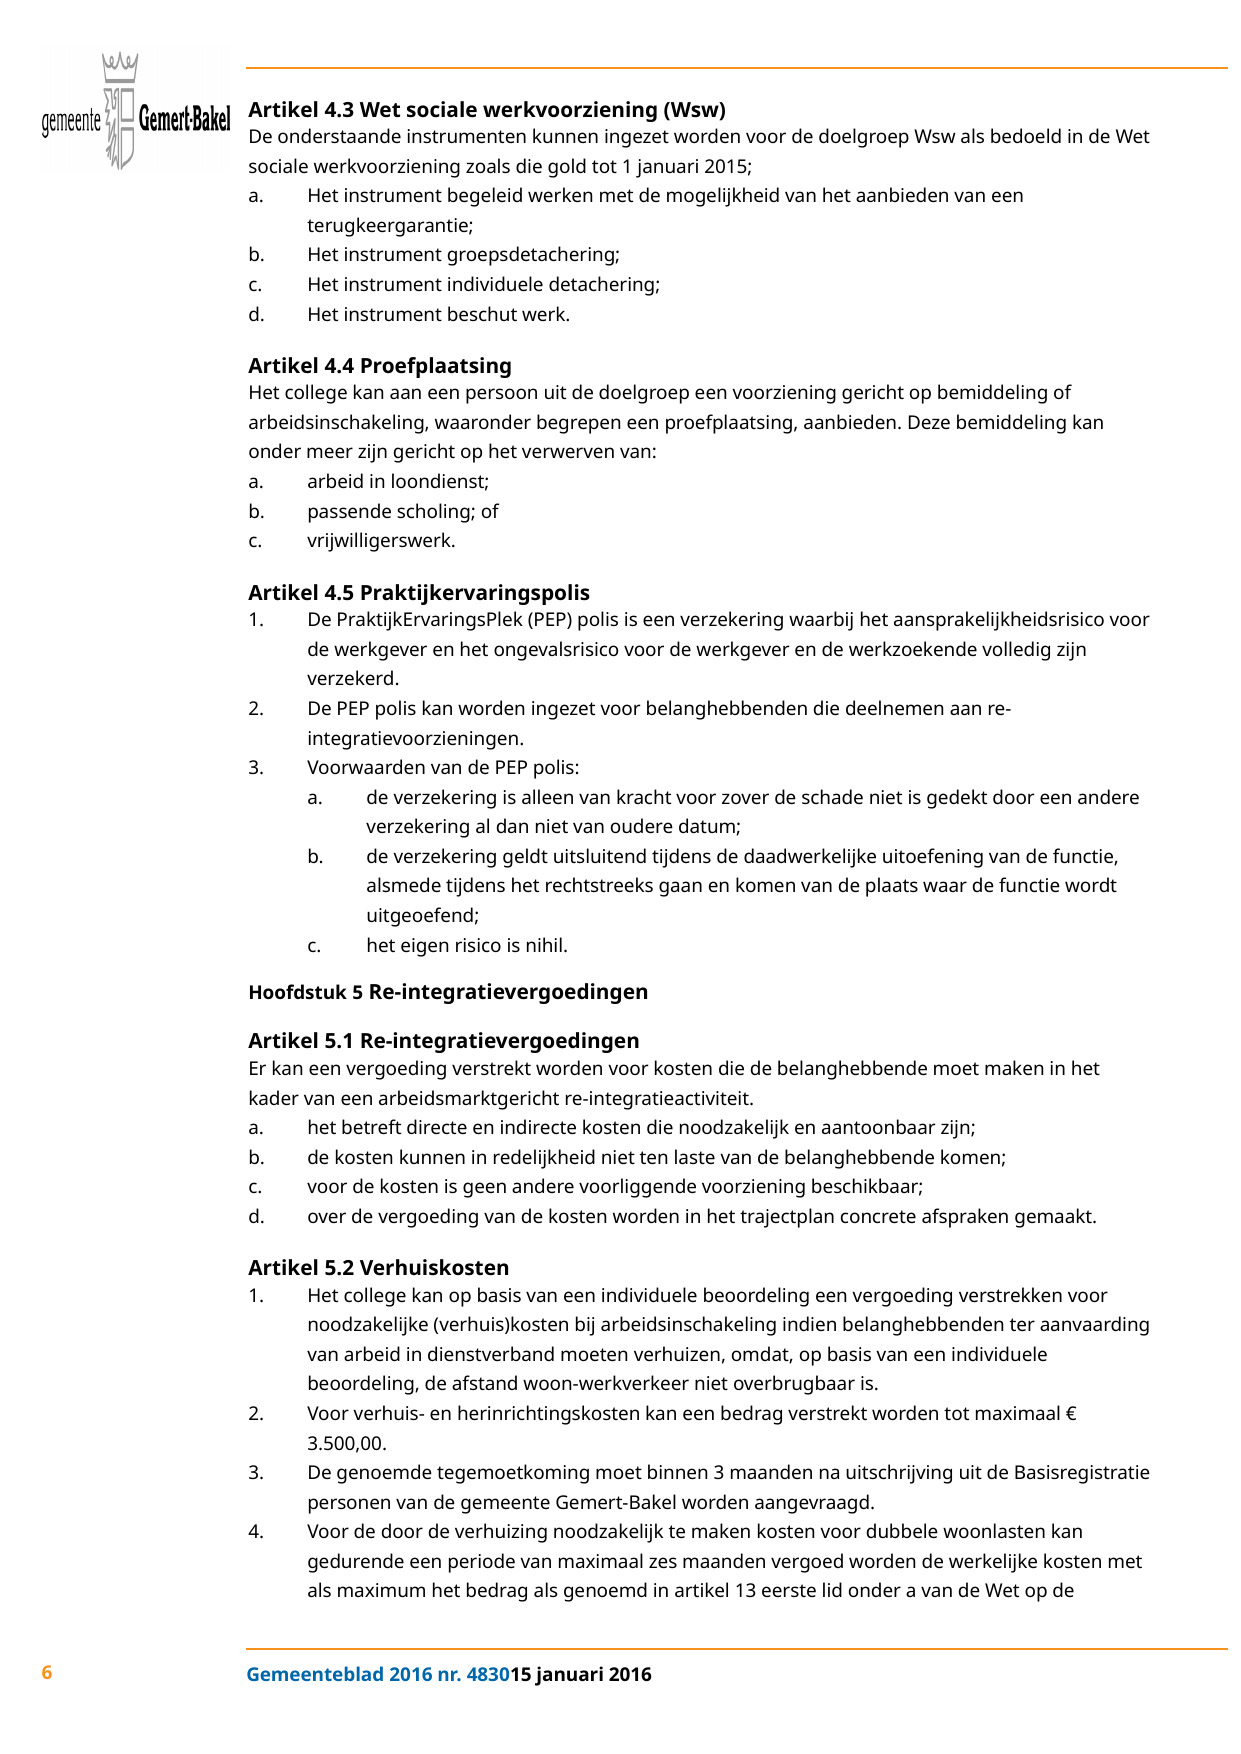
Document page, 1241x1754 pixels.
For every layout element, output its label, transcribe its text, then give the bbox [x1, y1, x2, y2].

list vrijwilligerswerk. [248, 527, 1152, 553]
list Voorwaarden van de PEP polis: [248, 754, 1152, 780]
list voor de kosten is geen andere voorliggende voorziening beschikbaar; [248, 1173, 1152, 1199]
picture [41, 47, 231, 172]
list het eigen risico is nihil. [307, 932, 1152, 957]
list de kosten kunnen in redelijkheid niet ten laste van de belanghebbende komen; [248, 1144, 1152, 1169]
list De PEP polis kan worden ingezet voor belanghebbenden die deelnemen aan re-integratievoorzieningen. [248, 695, 1152, 750]
list het betreft directe en indirecte kosten die noodzakelijk en aantoonbaar zijn; [248, 1114, 1152, 1140]
list Het college kan op basis van een individuele beoordeling een vergoeding verstrekken voor noodzakelijke (verhuis)kosten bij arbeidsinschakeling indien belanghebbenden ter aanvaarding van arbeid in dienstverband moeten verhuizen, omdat, op basis van een individuele beoordeling, de afstand woon-werkverkeer niet overbrugbaar is. [248, 1282, 1152, 1396]
list passende scholing; of [248, 498, 1152, 524]
list De genoemde tegemoetkoming moet binnen 3 maanden na uitschrijving uit de Basisregistratie personen van de gemeente Gemert-Bakel worden aangevraagd. [248, 1459, 1152, 1515]
text Artikel 4.5 Praktijkervaringspolis [248, 578, 1152, 606]
list Voor de door de verhuizing noodzakelijk te maken kosten voor dubbele woonlasten kan gedurende een periode van maximaal zes maanden vergoed worden de werkelijke kosten met als maximum het bedrag als genoemd in artikel 13 eerste lid onder a van de Wet op de [248, 1518, 1152, 1603]
list Het instrument beschut werk. [248, 301, 1152, 326]
text Artikel 4.3 Wet sociale werkvoorziening (Wsw) [248, 95, 1152, 123]
text Artikel 5.1 Re-integratievergoedingen [248, 1027, 1152, 1055]
list arbeid in loondienst; [248, 468, 1152, 494]
text Artikel 4.4 Proefplaatsing [248, 351, 1152, 379]
list Het instrument groepsdetachering; [248, 242, 1152, 267]
text Artikel 5.2 Verhuiskosten [248, 1253, 1152, 1282]
text De onderstaande instrumenten kunnen ingezet worden voor de doelgroep Wsw als bedoeld in de Wet sociale werkvoorziening zoals die gold tot 1 januari 2015; [248, 123, 1152, 178]
text Het college kan aan een persoon uit de doelgroep een voorziening gericht op bemiddeling of arbeidsinschakeling, waaronder begrepen een proefplaatsing, aanbieden. Deze bemiddeling kan onder meer zijn gericht op het verwerven van: [248, 379, 1152, 464]
list Het instrument begeleid werken met de mogelijkheid van het aanbieden van een terugkeergarantie; [248, 182, 1152, 238]
list Voor verhuis- en herinrichtingskosten kan een bedrag verstrekt worden tot maximaal € 3.500,00. [248, 1400, 1152, 1456]
list over de vergoeding van de kosten worden in het trajectplan concrete afspraken gemaakt. [248, 1203, 1152, 1229]
list De PraktijkErvaringsPlek (PEP) polis is een verzekering waarbij het aansprakelijkheidsrisico voor de werkgever en het ongevalsrisico voor de werkgever en de werkzoekende volledig zijn verzekerd. [248, 606, 1152, 691]
text Er kan een vergoeding verstrekt worden voor kosten die de belanghebbende moet maken in het kader van een arbeidsmarktgericht re-integratieactiviteit. [248, 1055, 1152, 1110]
list de verzekering geldt uitsluitend tijdens de daadwerkelijke uitoefening van de functie, alsmede tijdens het rechtstreeks gaan en komen van de plaats waar de functie wordt uitgeoefend; [307, 843, 1152, 928]
list Het instrument individuele detachering; [248, 271, 1152, 297]
list de verzekering is alleen van kracht voor zover de schade niet is gedekt door een andere verzekering al dan niet van oudere datum; [307, 784, 1152, 839]
text Hoofdstuk 5 Re-integratievergoedingen [248, 977, 1152, 1006]
